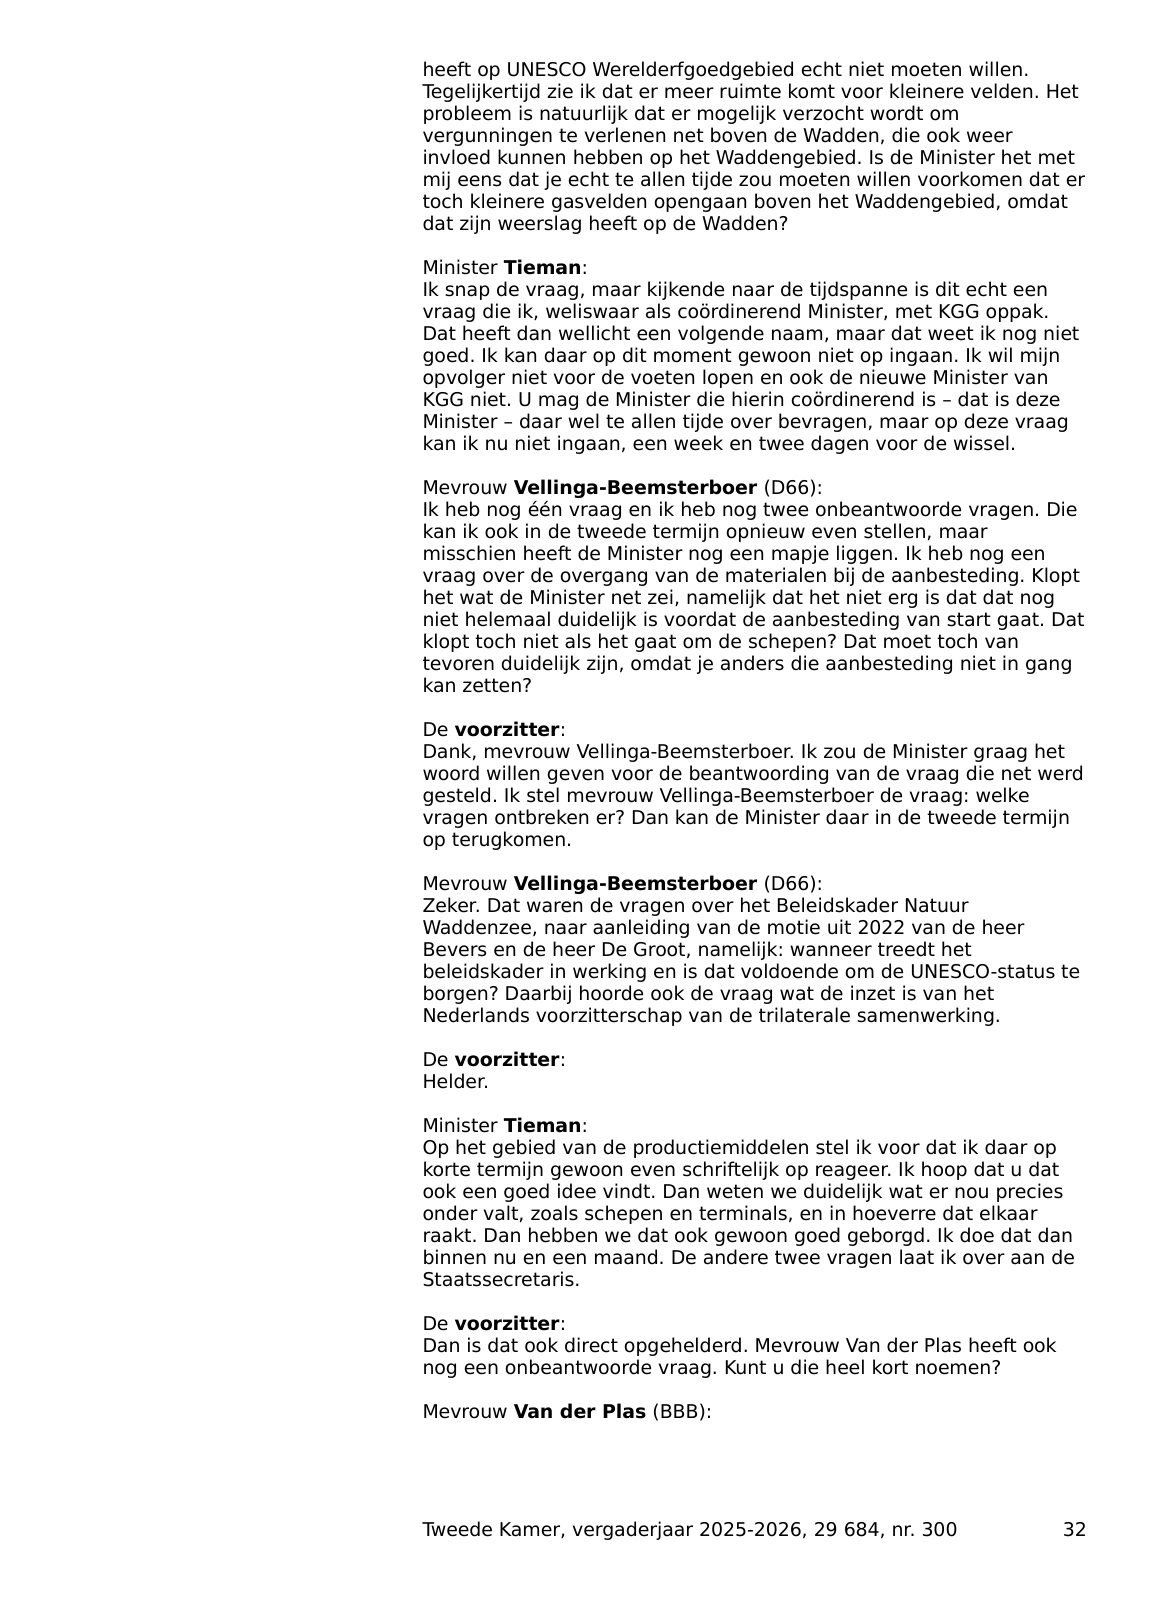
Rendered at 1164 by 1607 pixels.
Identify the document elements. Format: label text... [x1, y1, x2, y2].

text Minister Tieman: [422, 257, 1087, 279]
text Dank, mevrouw Vellinga-Beemsterboer. Ik zou de Minister graag het woord willen geven voor de beantwoording van de vraag die net werd gesteld. Ik stel mevrouw Vellinga-Beemsterboer de vraag: welke vragen ontbreken er? Dan kan de Minister daar in de tweede termijn op terugkomen. [422, 741, 1087, 851]
text Op het gebied van de productiemiddelen stel ik voor dat ik daar op korte termijn gewoon even schriftelijk op reageer. Ik hoop dat u dat ook een goed idee vindt. Dan weten we duidelijk wat er nou precies onder valt, zoals schepen en terminals, en in hoeverre dat elkaar raakt. Dan hebben we dat ook gewoon goed geborgd. Ik doe dat dan binnen nu en een maand. De andere twee vragen laat ik over aan de Staatssecretaris. [422, 1137, 1087, 1291]
text De voorzitter: [422, 1313, 1087, 1335]
text De voorzitter: [422, 1049, 1087, 1071]
text Zeker. Dat waren de vragen over het Beleidskader Natuur Waddenzee, naar aanleiding van de motie uit 2022 van de heer Bevers en de heer De Groot, namelijk: wanneer treedt het beleidskader in werking en is dat voldoende om de UNESCO-status te borgen? Daarbij hoorde ook de vraag wat de inzet is van het Nederlands voorzitterschap van de trilaterale samenwerking. [422, 895, 1087, 1027]
text Minister Tieman: [422, 1115, 1087, 1137]
text Mevrouw Vellinga-Beemsterboer (D66): [422, 873, 1087, 895]
text Mevrouw Vellinga-Beemsterboer (D66): [422, 477, 1087, 499]
text Ik heb nog één vraag en ik heb nog twee onbeantwoorde vragen. Die kan ik ook in de tweede termijn opnieuw even stellen, maar misschien heeft de Minister nog een mapje liggen. Ik heb nog een vraag over de overgang van de materialen bij de aanbesteding. Klopt het wat de Minister net zei, namelijk dat het niet erg is dat dat nog niet helemaal duidelijk is voordat de aanbesteding van start gaat. Dat klopt toch niet als het gaat om de schepen? Dat moet toch van tevoren duidelijk zijn, omdat je anders die aanbesteding niet in gang kan zetten? [422, 499, 1087, 697]
text heeft op UNESCO Werelderfgoedgebied echt niet moeten willen. Tegelijkertijd zie ik dat er meer ruimte komt voor kleinere velden. Het probleem is natuurlijk dat er mogelijk verzocht wordt om vergunningen te verlenen net boven de Wadden, die ook weer invloed kunnen hebben op het Waddengebied. Is de Minister het met mij eens dat je echt te allen tijde zou moeten willen voorkomen dat er toch kleinere gasvelden opengaan boven het Waddengebied, omdat dat zijn weerslag heeft op de Wadden? [422, 59, 1087, 235]
text De voorzitter: [422, 719, 1087, 741]
text Helder. [422, 1071, 1087, 1093]
text Mevrouw Van der Plas (BBB): [422, 1401, 1087, 1423]
text Dan is dat ook direct opgehelderd. Mevrouw Van der Plas heeft ook nog een onbeantwoorde vraag. Kunt u die heel kort noemen? [422, 1335, 1087, 1379]
text Ik snap de vraag, maar kijkende naar de tijdspanne is dit echt een vraag die ik, weliswaar als coördinerend Minister, met KGG oppak. Dat heeft dan wellicht een volgende naam, maar dat weet ik nog niet goed. Ik kan daar op dit moment gewoon niet op ingaan. Ik wil mijn opvolger niet voor de voeten lopen en ook de nieuwe Minister van KGG niet. U mag de Minister die hierin coördinerend is – dat is deze Minister – daar wel te allen tijde over bevragen, maar op deze vraag kan ik nu niet ingaan, een week en twee dagen voor de wissel. [422, 279, 1087, 455]
